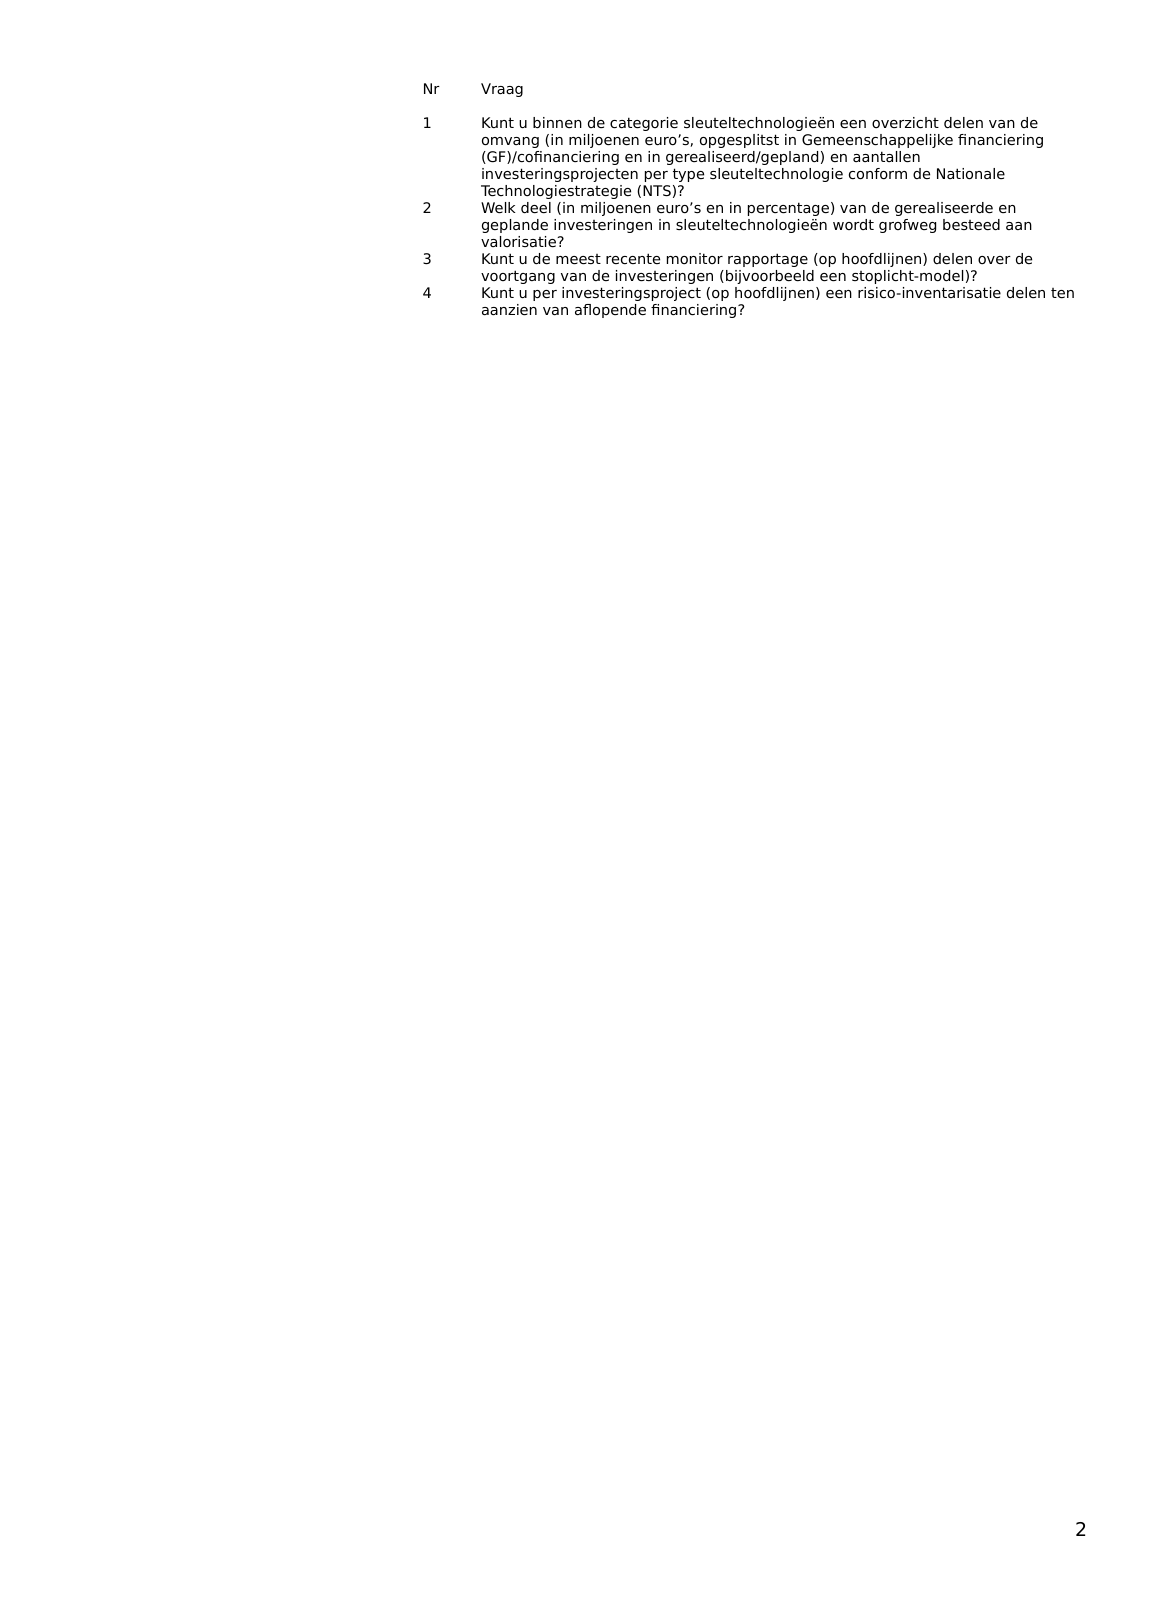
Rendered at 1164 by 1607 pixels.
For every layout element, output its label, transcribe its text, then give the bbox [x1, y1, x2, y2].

table_cell 1 [422, 115, 475, 200]
table_header Vraag [475, 81, 1087, 98]
table_cell Kunt u binnen de categorie sleuteltechnologieën een overzicht delen van de omvang (in miljoenen euro’s, opgesplitst in Gemeenschappelijke financiering (GF)/cofinanciering en in gerealiseerd/gepland) en aantallen investeringsprojecten per type sleuteltechnologie conform de Nationale Technologiestrategie (NTS)? [475, 115, 1087, 200]
table_cell 4 [422, 285, 475, 319]
table_header Nr [422, 81, 475, 98]
table_cell 2 [422, 200, 475, 251]
table_cell [422, 98, 475, 115]
table_cell Kunt u de meest recente monitor rapportage (op hoofdlijnen) delen over de voortgang van de investeringen (bijvoorbeeld een stoplicht-model)? [475, 251, 1087, 285]
table_cell 3 [422, 251, 475, 285]
table_cell Kunt u per investeringsproject (op hoofdlijnen) een risico-inventarisatie delen ten aanzien van aflopende financiering? [475, 285, 1087, 319]
table_cell Welk deel (in miljoenen euro’s en in percentage) van de gerealiseerde en geplande investeringen in sleuteltechnologieën wordt grofweg besteed aan valorisatie? [475, 200, 1087, 251]
table_cell [475, 98, 1087, 115]
